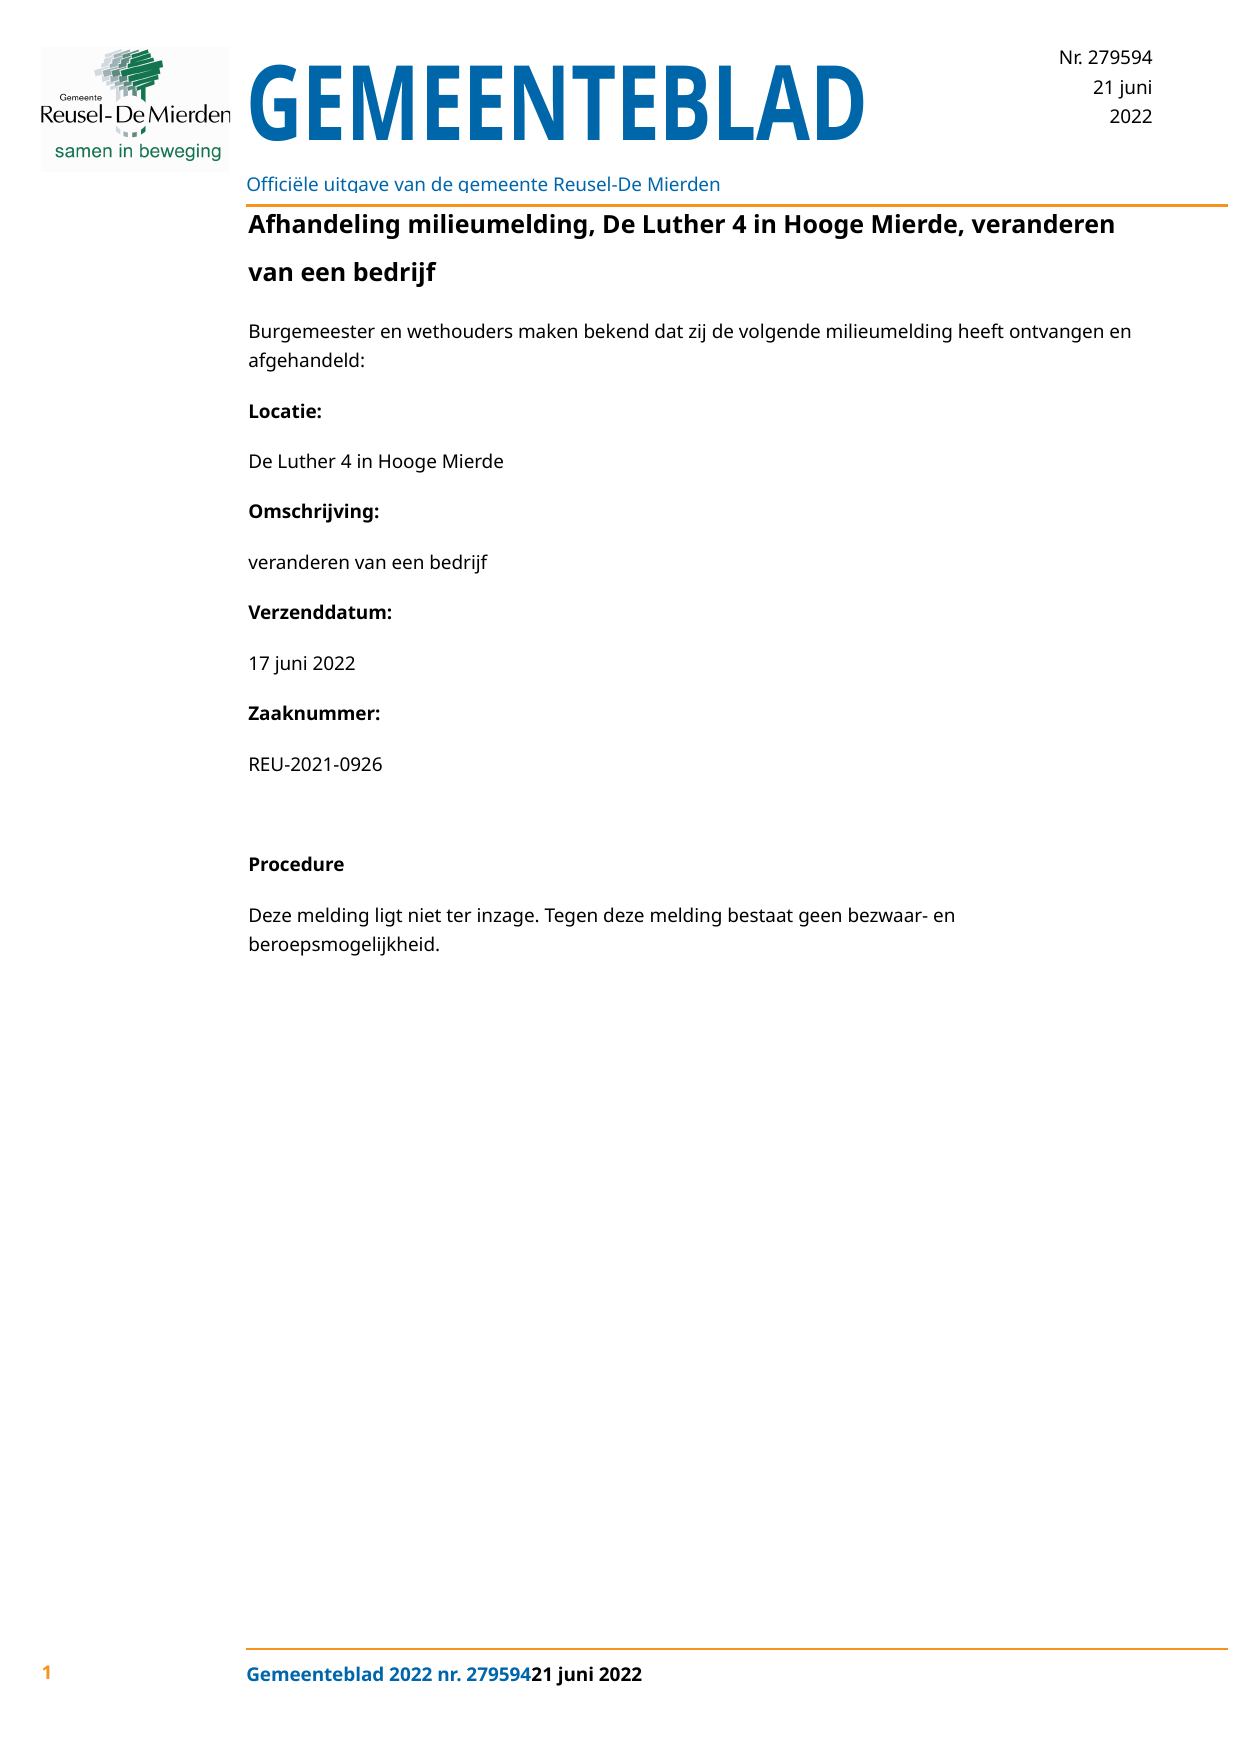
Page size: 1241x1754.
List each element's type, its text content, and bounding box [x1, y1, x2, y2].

text Zaaknummer: [248, 700, 1152, 726]
text Locatie: [248, 398, 1152, 424]
text REU-2021-0926 [248, 751, 1152, 777]
text Burgemeester en wethouders maken bekend dat zij de volgende milieumelding heeft ontvangen en afgehandeld: [248, 318, 1152, 373]
text Verzenddatum: [248, 599, 1152, 625]
text De Luther 4 in Hooge Mierde [248, 448, 1152, 474]
text 17 juni 2022 [248, 650, 1152, 676]
text Omschrijving: [248, 499, 1152, 524]
picture [41, 47, 231, 172]
text veranderen van een bedrijf [248, 549, 1152, 575]
text Procedure [248, 852, 1152, 877]
text Afhandeling milieumelding, De Luther 4 in Hooge Mierde, veranderen van een bedrijf [248, 207, 1152, 288]
text Deze melding ligt niet ter inzage. Tegen deze melding bestaat geen bezwaar- en beroepsmogelijkheid. [248, 902, 1152, 957]
